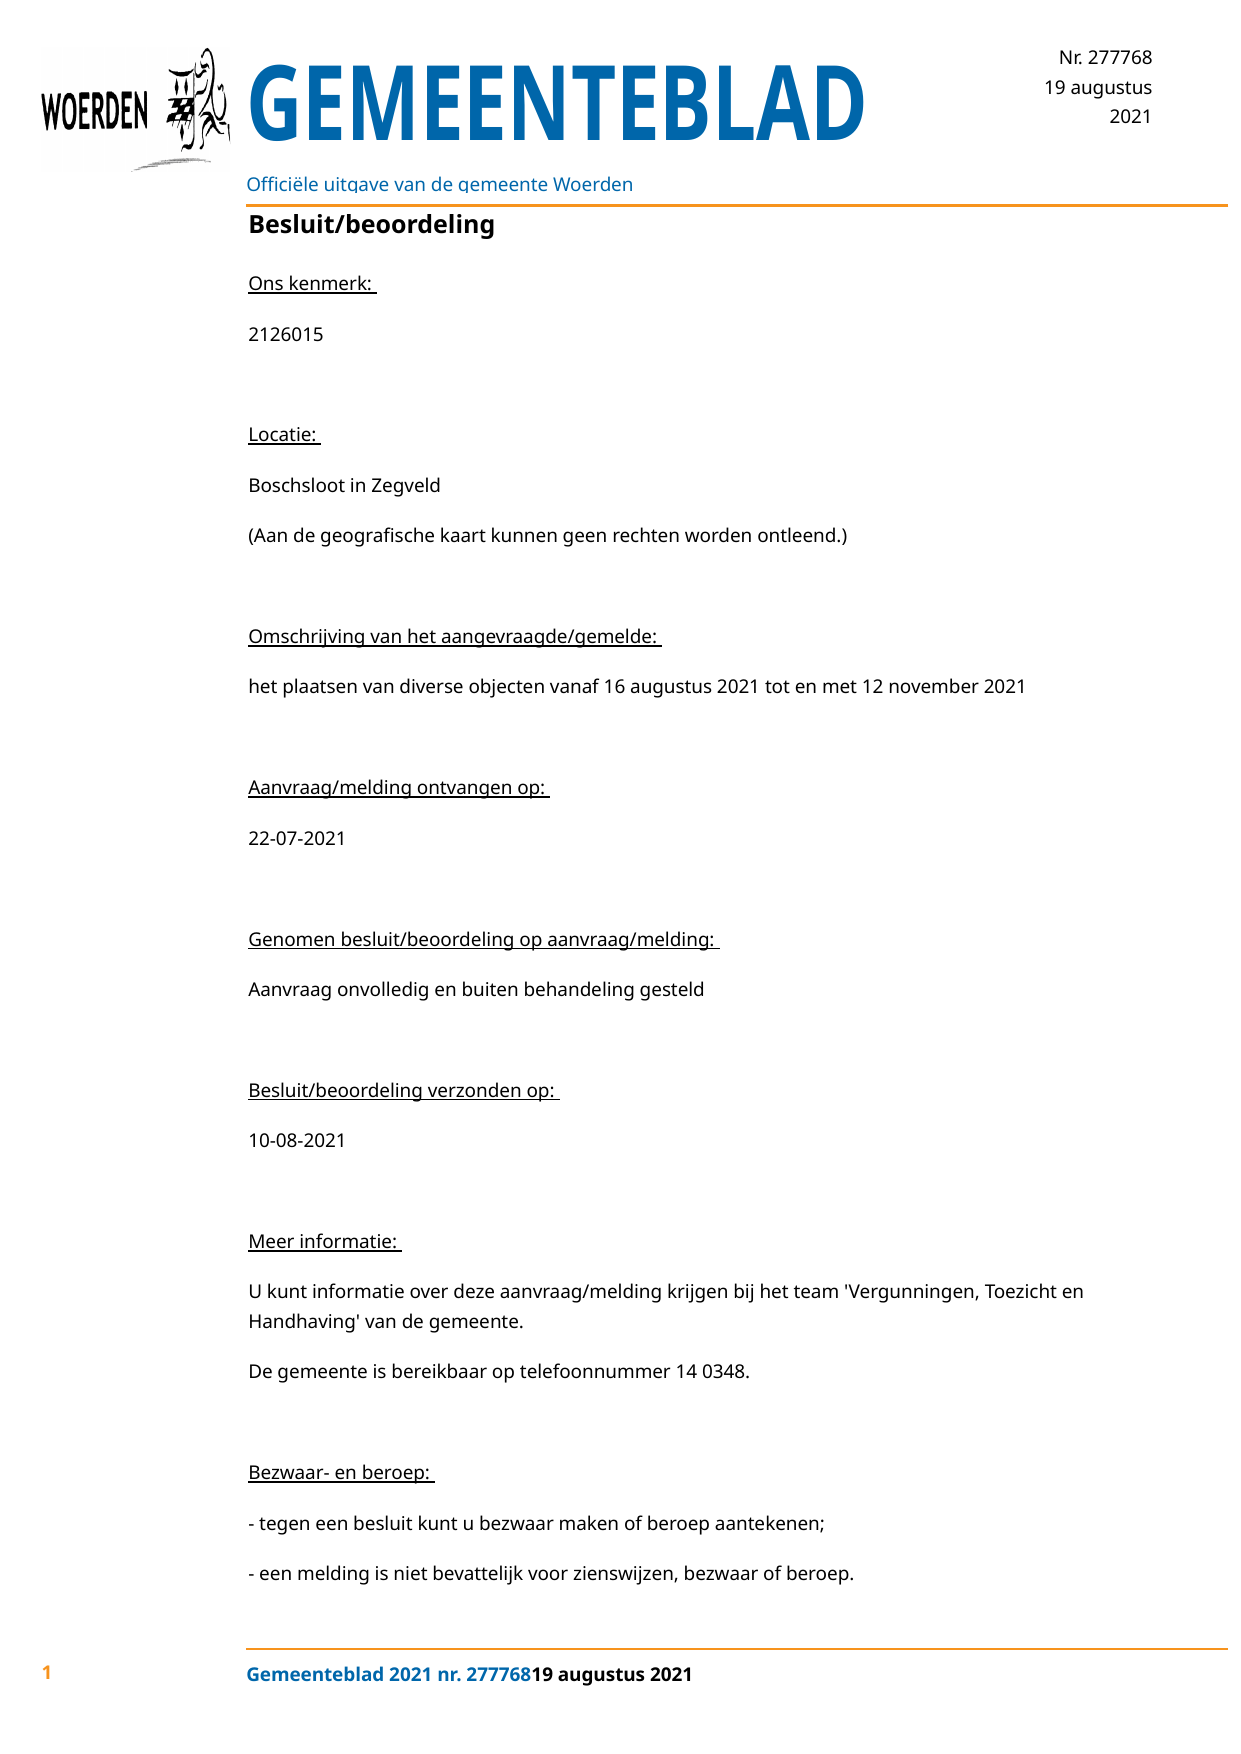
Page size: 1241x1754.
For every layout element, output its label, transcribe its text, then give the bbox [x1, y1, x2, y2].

text Besluit/beoordeling verzonden op: [248, 1077, 1152, 1103]
text 22-07-2021 [248, 825, 1152, 851]
text (Aan de geografische kaart kunnen geen rechten worden ontleend.) [248, 522, 1152, 548]
text U kunt informatie over deze aanvraag/melding krijgen bij het team 'Vergunningen, Toezicht en Handhaving' van de gemeente. [248, 1279, 1152, 1334]
text Aanvraag/melding ontvangen op: [248, 774, 1152, 800]
text Omschrijving van het aangevraagde/gemelde: [248, 623, 1152, 649]
text Locatie: [248, 422, 1152, 447]
text 2126015 [248, 321, 1152, 346]
text Bezwaar- en beroep: [248, 1459, 1152, 1485]
text - tegen een besluit kunt u bezwaar maken of beroep aantekenen; [248, 1510, 1152, 1536]
picture [41, 47, 231, 172]
text 10-08-2021 [248, 1127, 1152, 1153]
text Aanvraag onvolledig en buiten behandeling gesteld [248, 976, 1152, 1002]
text - een melding is niet bevattelijk voor zienswijzen, bezwaar of beroep. [248, 1560, 1152, 1586]
text Besluit/beoordeling [248, 207, 1152, 241]
text Ons kenmerk: [248, 270, 1152, 296]
text het plaatsen van diverse objecten vanaf 16 augustus 2021 tot en met 12 november 2021 [248, 674, 1152, 699]
text Meer informatie: [248, 1228, 1152, 1254]
text Boschsloot in Zegveld [248, 472, 1152, 498]
text Genomen besluit/beoordeling op aanvraag/melding: [248, 926, 1152, 951]
text De gemeente is bereikbaar op telefoonnummer 14 0348. [248, 1359, 1152, 1384]
